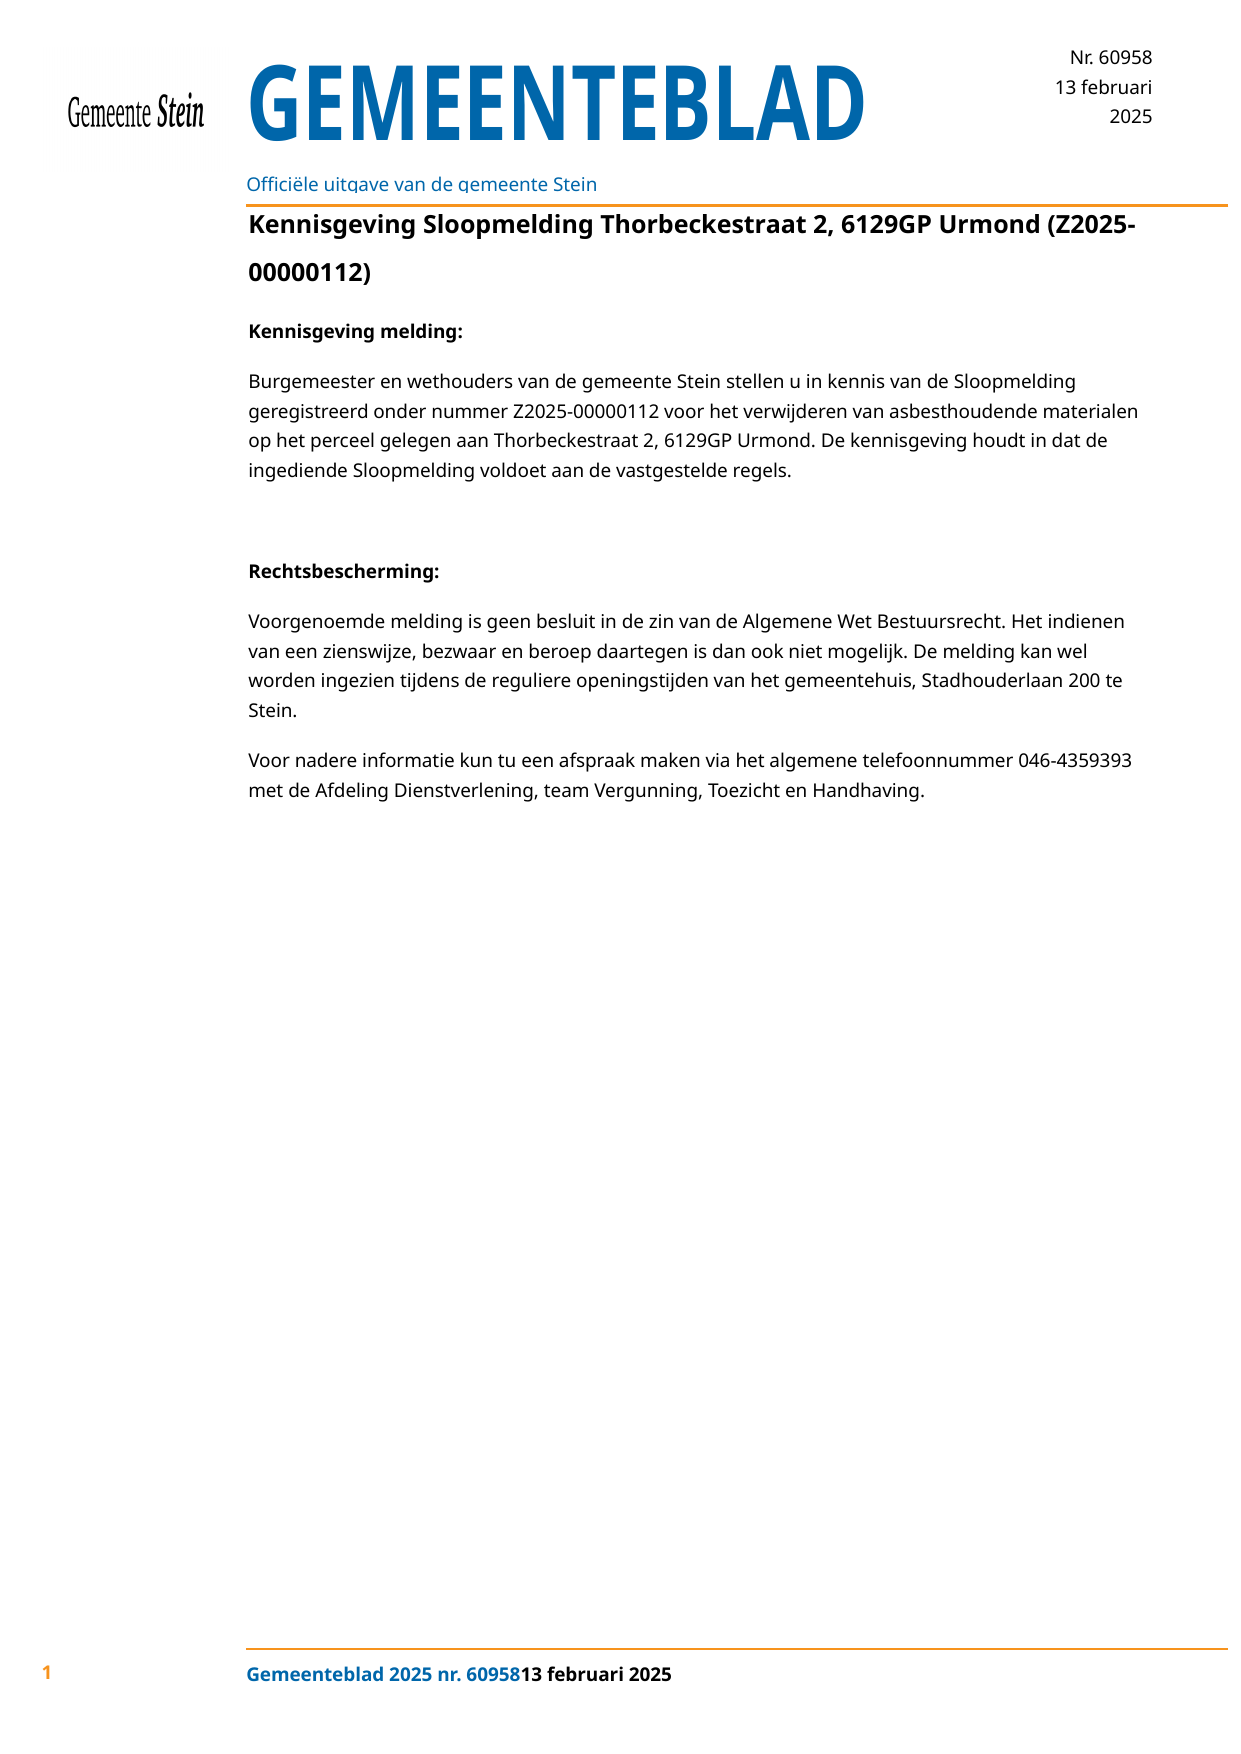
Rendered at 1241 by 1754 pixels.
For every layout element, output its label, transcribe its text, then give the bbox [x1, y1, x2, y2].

text Voorgenoemde melding is geen besluit in de zin van de Algemene Wet Bestuursrecht. Het indienen van een zienswijze, bezwaar en beroep daartegen is dan ook niet mogelijk. De melding kan wel worden ingezien tijdens de reguliere openingstijden van het gemeentehuis, Stadhouderlaan 200 te Stein. [248, 608, 1152, 723]
text Kennisgeving Sloopmelding Thorbeckestraat 2, 6129GP Urmond (Z2025-00000112) [248, 207, 1152, 288]
text Burgemeester en wethouders van de gemeente Stein stellen u in kennis van de Sloopmelding geregistreerd onder nummer Z2025-00000112 voor het verwijderen van asbesthoudende materialen op het perceel gelegen aan Thorbeckestraat 2, 6129GP Urmond. De kennisgeving houdt in dat de ingediende Sloopmelding voldoet aan de vastgestelde regels. [248, 368, 1152, 483]
text Rechtsbescherming: [248, 558, 1152, 584]
picture [41, 47, 231, 172]
text Voor nadere informatie kun tu een afspraak maken via het algemene telefoonnummer 046-4359393 met de Afdeling Dienstverlening, team Vergunning, Toezicht en Handhaving. [248, 747, 1152, 803]
text Kennisgeving melding: [248, 318, 1152, 344]
